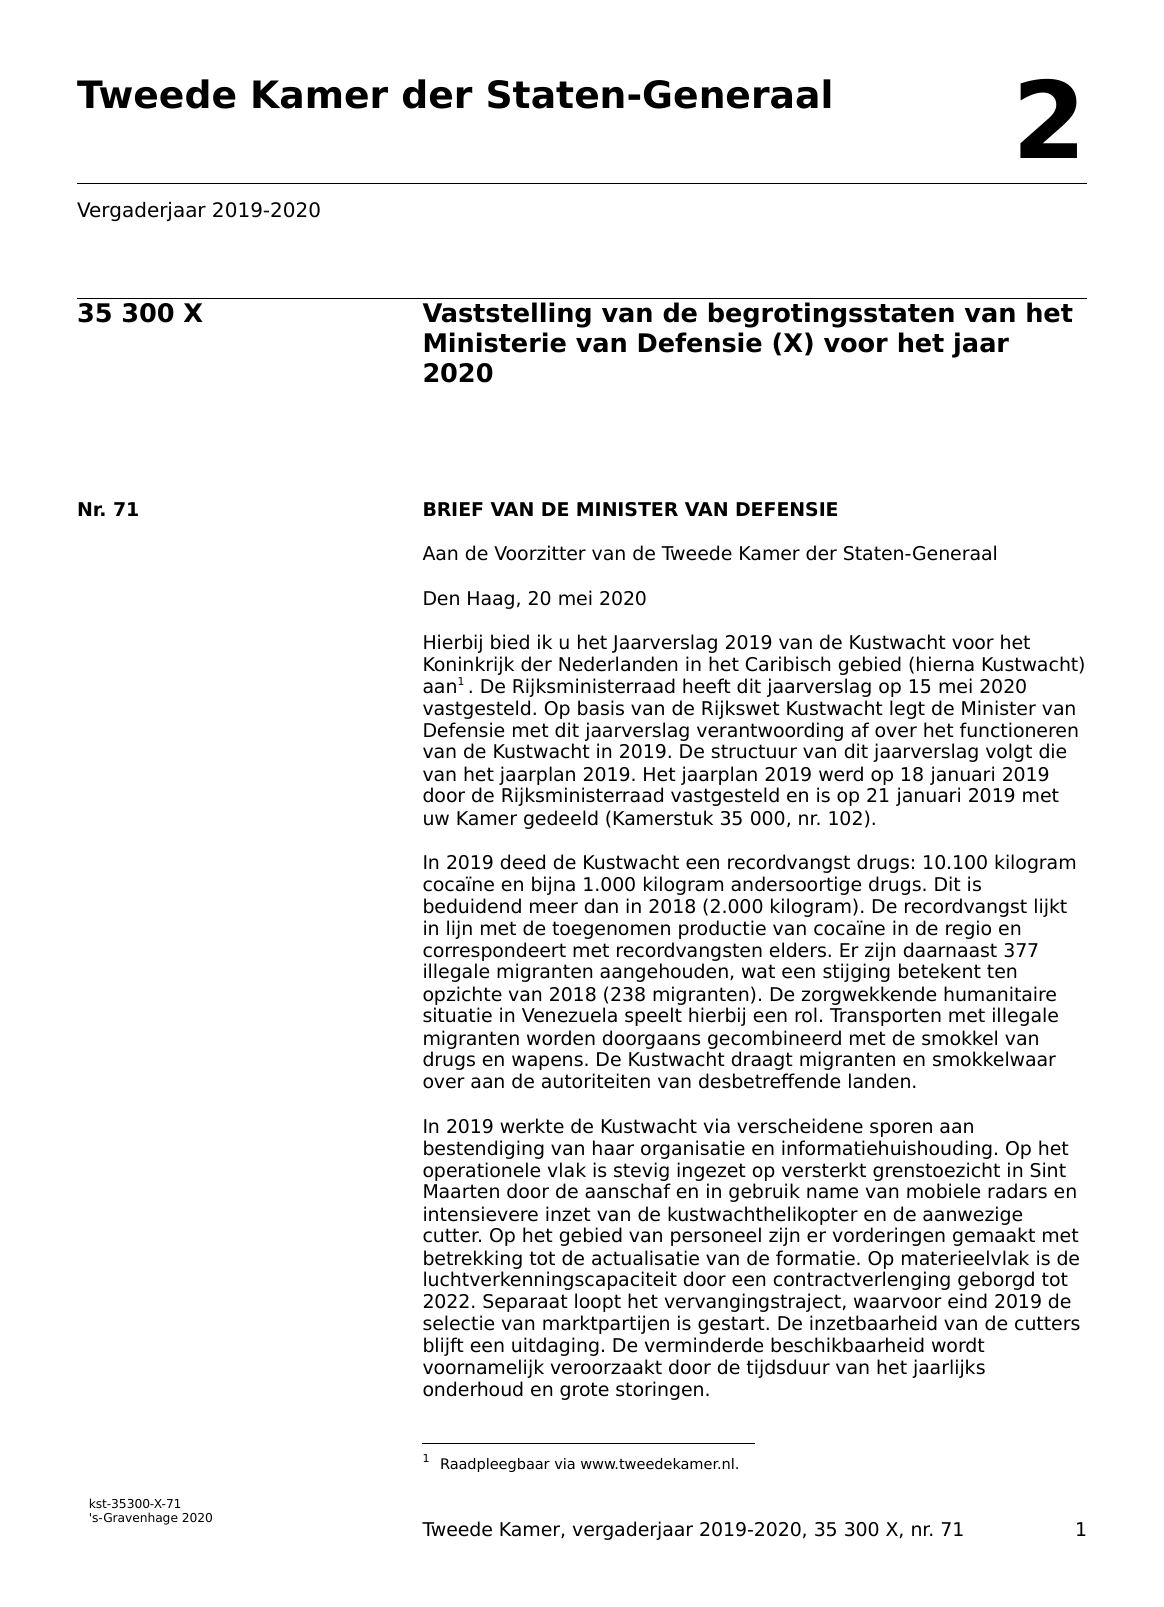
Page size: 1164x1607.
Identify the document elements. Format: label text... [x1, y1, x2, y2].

table_header 2 [886, 59, 1087, 183]
text Hierbij bied ik u het Jaarverslag 2019 van de Kustwacht voor het Koninkrijk der Nederlanden in het Caribisch gebied (hierna Kustwacht) aan. De Rijksministerraad heeft dit jaarverslag op 15 mei 2020 vastgesteld. Op basis van de Rijkswet Kustwacht legt de Minister van Defensie met dit jaarverslag verantwoording af over het functioneren van de Kustwacht in 2019. De structuur van dit jaarverslag volgt die van het jaarplan 2019. Het jaarplan 2019 werd op 18 januari 2019 door de Rijksministerraad vastgesteld en is op 21 januari 2019 met uw Kamer gedeeld (Kamerstuk 35 000, nr. 102). [422, 632, 1087, 829]
subtitle 35 300 X Vaststelling van de begrotingsstaten van het Ministerie van Defensie (X) voor het jaar 2020 [77, 299, 1087, 388]
text Raadpleegbaar via www.tweedekamer.nl. [422, 1452, 1087, 1474]
table_header Tweede Kamer der Staten-Generaal [77, 59, 886, 183]
text Den Haag, 20 mei 2020 [422, 587, 1087, 609]
subtitle Nr. 71 BRIEF VAN DE MINISTER VAN DEFENSIE [77, 499, 1087, 521]
table_cell Vergaderjaar 2019-2020 [77, 184, 1087, 298]
text In 2019 werkte de Kustwacht via verscheidene sporen aan bestendiging van haar organisatie en informatiehuishouding. Op het operationele vlak is stevig ingezet op versterkt grenstoezicht in Sint Maarten door de aanschaf en in gebruik name van mobiele radars en intensievere inzet van de kustwachthelikopter en de aanwezige cutter. Op het gebied van personeel zijn er vorderingen gemaakt met betrekking tot de actualisatie van de formatie. Op materieelvlak is de luchtverkenningscapaciteit door een contractverlenging geborgd tot 2022. Separaat loopt het vervangingstraject, waarvoor eind 2019 de selectie van marktpartijen is gestart. De inzetbaarheid van de cutters blijft een uitdaging. De verminderde beschikbaarheid wordt voornamelijk veroorzaakt door de tijdsduur van het jaarlijks onderhoud en grote storingen. [422, 1116, 1087, 1401]
text kst-35300-X-71 [88, 1497, 323, 1511]
text 's-Gravenhage 2020 [88, 1511, 323, 1525]
text In 2019 deed de Kustwacht een recordvangst drugs: 10.100 kilogram cocaïne en bijna 1.000 kilogram andersoortige drugs. Dit is beduidend meer dan in 2018 (2.000 kilogram). De recordvangst lijkt in lijn met de toegenomen productie van cocaïne in de regio en correspondeert met recordvangsten elders. Er zijn daarnaast 377 illegale migranten aangehouden, wat een stijging betekent ten opzichte van 2018 (238 migranten). De zorgwekkende humanitaire situatie in Venezuela speelt hierbij een rol. Transporten met illegale migranten worden doorgaans gecombineerd met de smokkel van drugs en wapens. De Kustwacht draagt migranten en smokkelwaar over aan de autoriteiten van desbetreffende landen. [422, 852, 1087, 1093]
text Aan de Voorzitter van de Tweede Kamer der Staten-Generaal [422, 543, 1087, 565]
